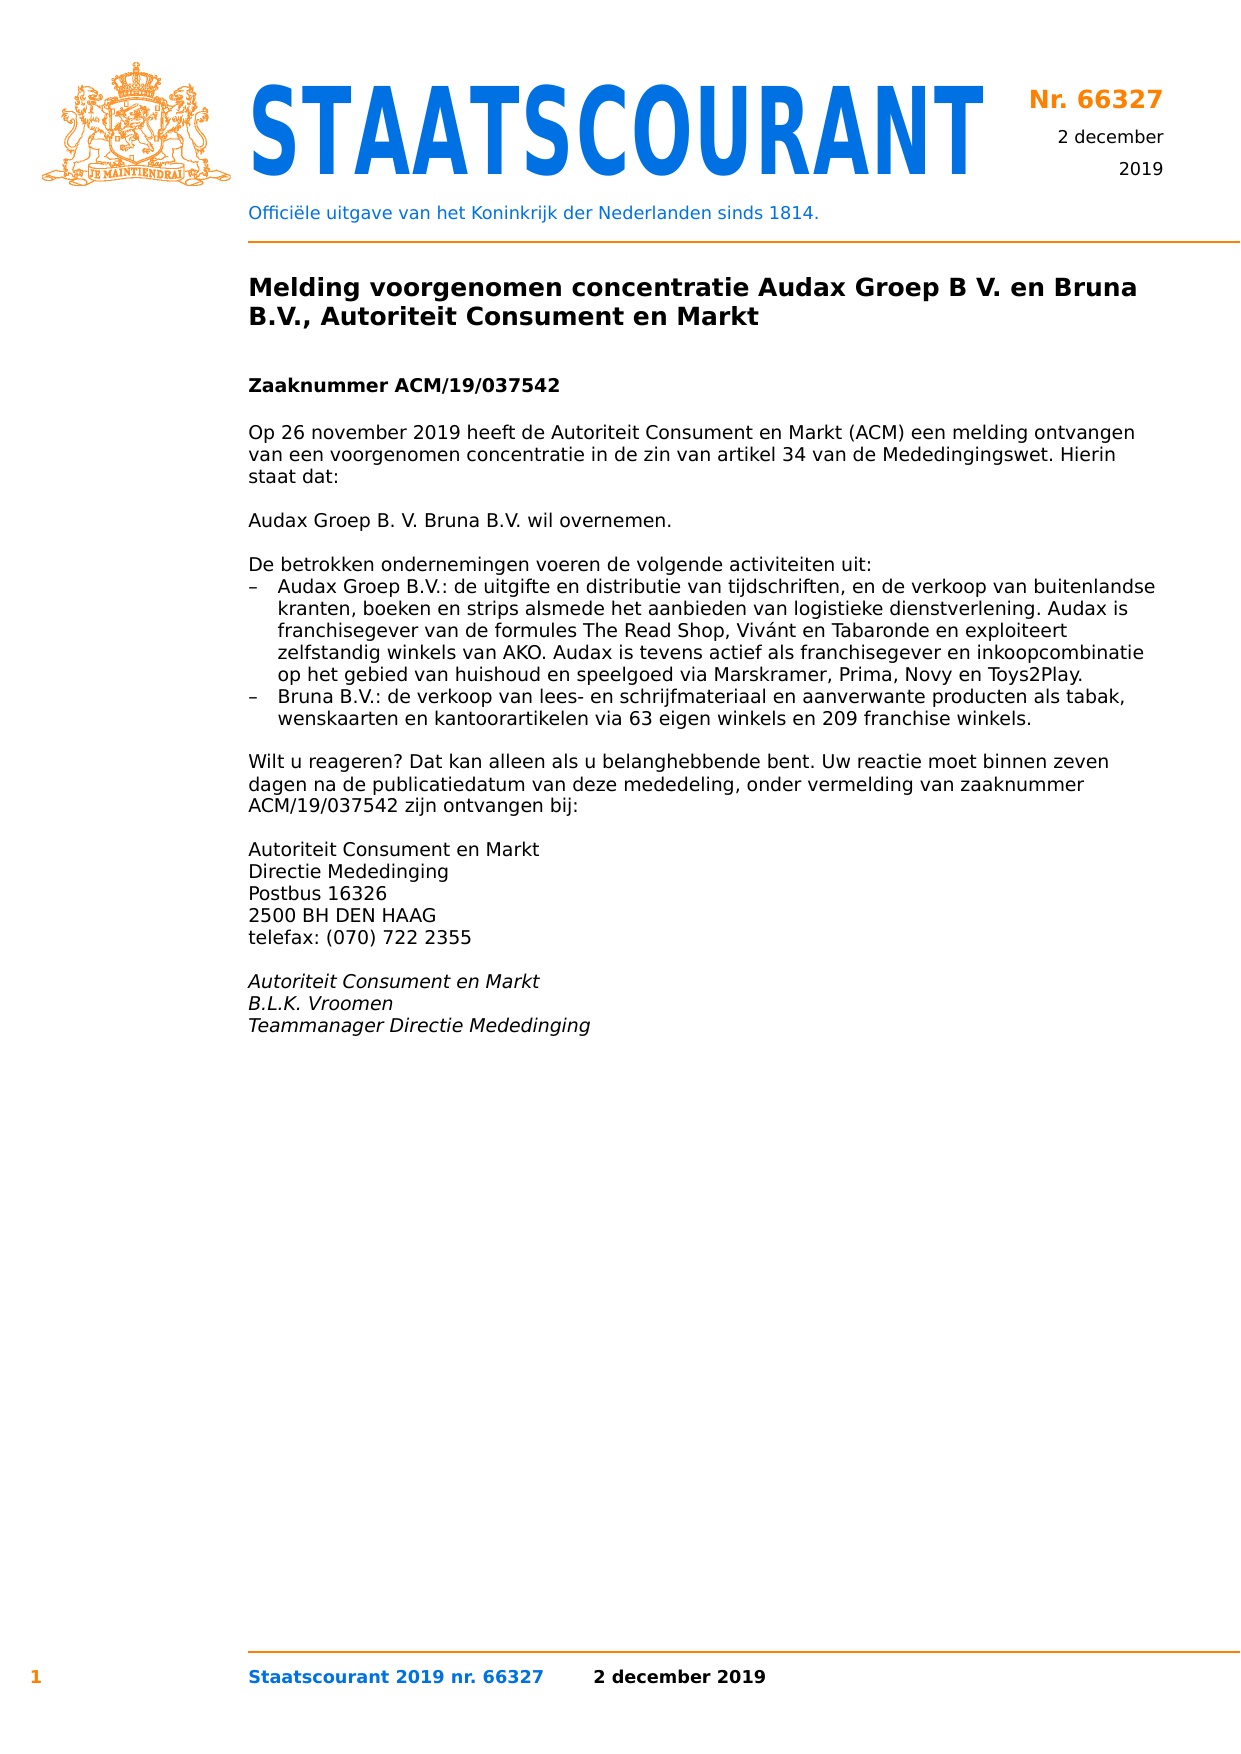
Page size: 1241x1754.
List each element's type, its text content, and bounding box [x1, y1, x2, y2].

text Autoriteit Consument en Markt [248, 839, 1163, 861]
table_header Nr. 66327 [998, 62, 1240, 121]
text Autoriteit Consument en Markt B.L.K. Vroomen Teammanager Directie Mededinging [248, 971, 1163, 1037]
text Op 26 november 2019 heeft de Autoriteit Consument en Markt (ACM) een melding ontvangen van een voorgenomen concentratie in de zin van artikel 34 van de Mededingingswet. Hierin staat dat: [248, 422, 1163, 488]
table_cell 2 december [998, 121, 1240, 153]
text Postbus 16326 [248, 883, 1163, 905]
subtitle Melding voorgenomen concentratie Audax Groep B V. en Bruna B.V., Autoriteit Consument en Markt [248, 273, 1163, 331]
text telefax: (070) 722 2355 [248, 927, 1163, 949]
text De betrokken ondernemingen voeren de volgende activiteiten uit: [248, 554, 1163, 576]
subtitle Zaaknummer ACM/19/037542 [248, 375, 1163, 397]
text – Audax Groep B.V.: de uitgifte en distributie van tijdschriften, en de verkoop van buitenlandse kranten, boeken en strips alsmede het aanbieden van logistieke dienstverlening. Audax is franchisegever van de formules The Read Shop, Vivánt en Tabaronde en exploiteert zelfstandig winkels van AKO. Audax is tevens actief als franchisegever en inkoopcombinatie op het gebied van huishoud en speelgoed via Marskramer, Prima, Novy en Toys2Play. [248, 576, 1163, 686]
picture [41, 62, 231, 186]
table_header STAATSCOURANT [248, 62, 998, 203]
text 2500 BH DEN HAAG [248, 905, 1163, 927]
text Directie Mededinging [248, 861, 1163, 883]
text Wilt u reageren? Dat kan alleen als u belanghebbende bent. Uw reactie moet binnen zeven dagen na de publicatiedatum van deze mededeling, onder vermelding van zaaknummer ACM/19/037542 zijn ontvangen bij: [248, 751, 1163, 817]
table_cell Officiële uitgave van het Koninkrijk der Nederlanden sinds 1814. [248, 203, 1240, 241]
text – Bruna B.V.: de verkoop van lees- en schrijfmateriaal en aanverwante producten als tabak, wenskaarten en kantoorartikelen via 63 eigen winkels en 209 franchise winkels. [248, 686, 1163, 729]
table_cell 2019 [998, 153, 1240, 203]
text Audax Groep B. V. Bruna B.V. wil overnemen. [248, 510, 1163, 532]
table_header [25, 62, 248, 241]
